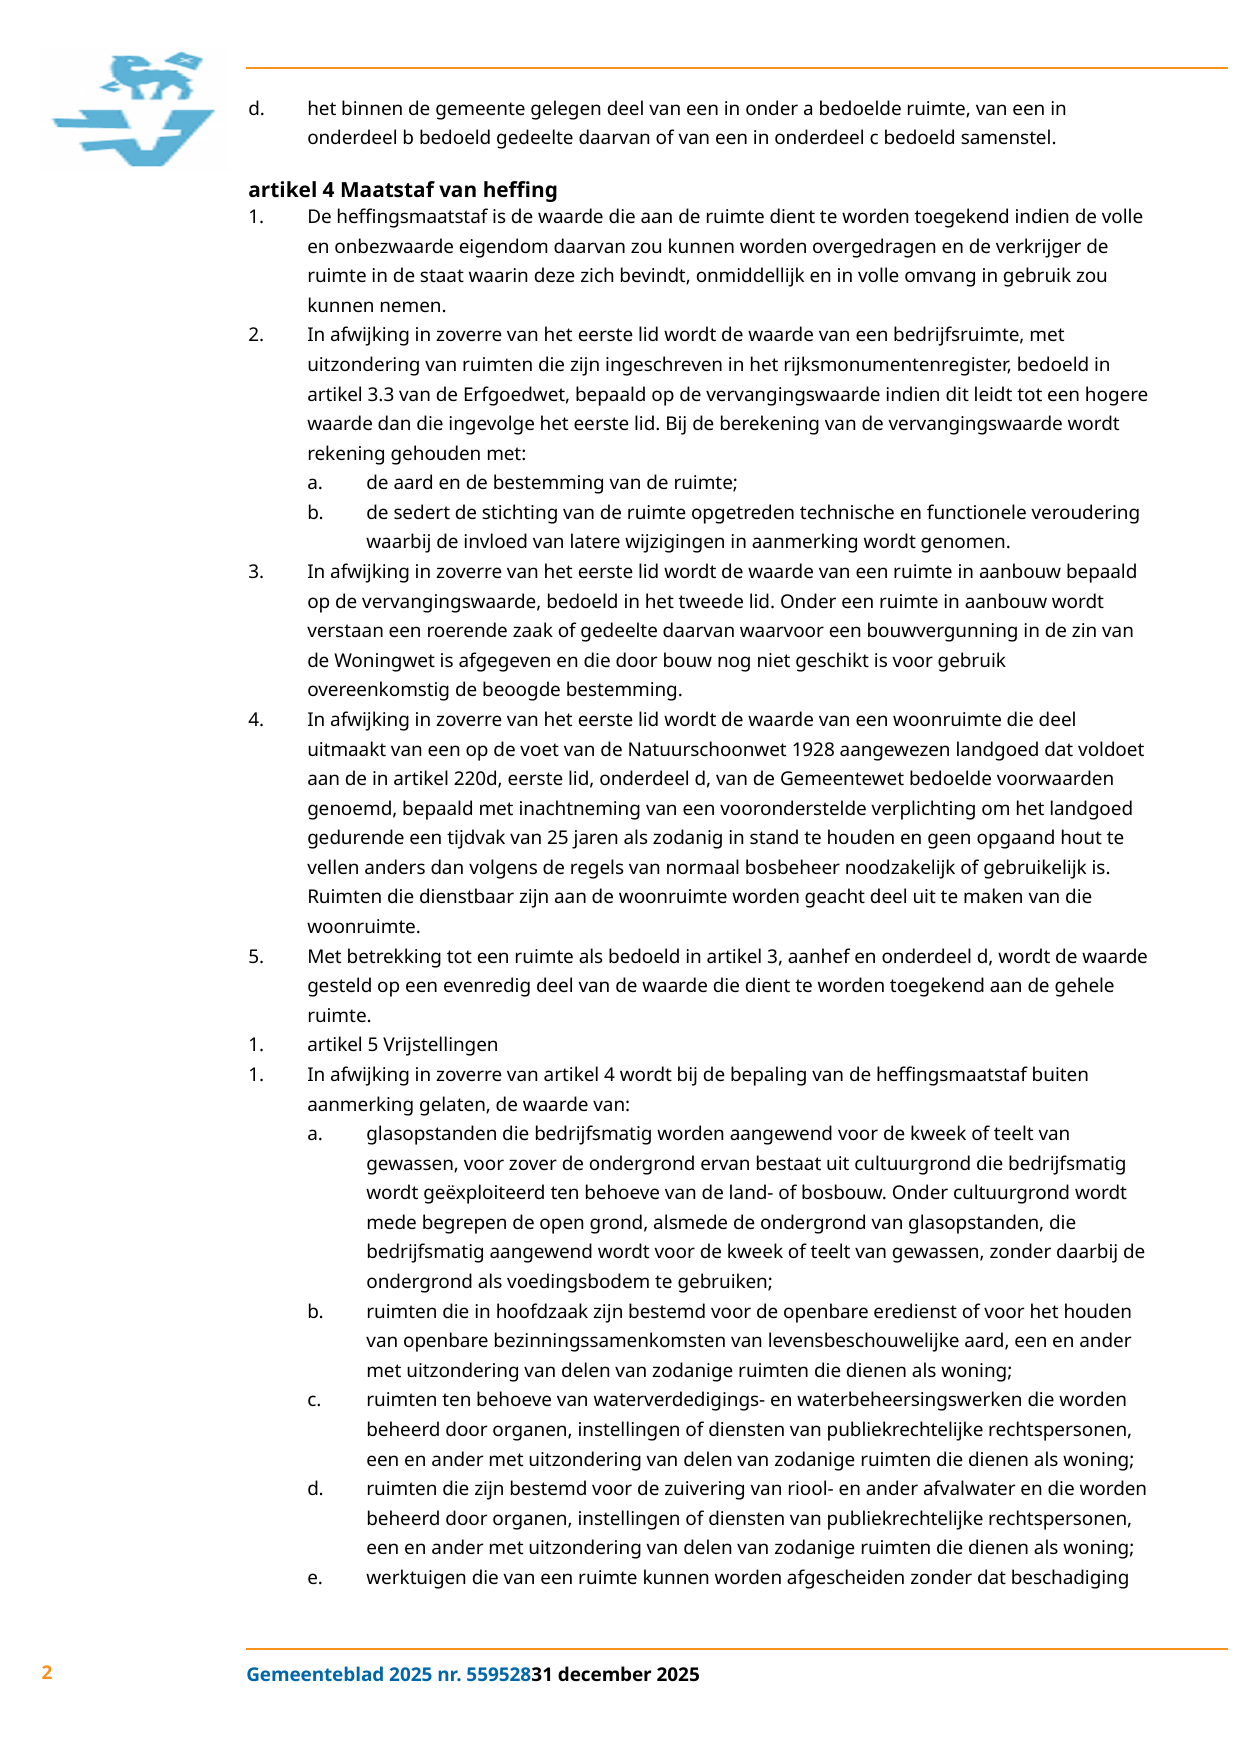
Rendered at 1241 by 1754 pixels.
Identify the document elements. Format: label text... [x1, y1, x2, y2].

list glasopstanden die bedrijfsmatig worden aangewend voor de kweek of teelt van gewassen, voor zover de ondergrond ervan bestaat uit cultuurgrond die bedrijfsmatig wordt geëxploiteerd ten behoeve van de land- of bosbouw. Onder cultuurgrond wordt mede begrepen de open grond, alsmede de ondergrond van glasopstanden, die bedrijfsmatig aangewend wordt voor de kweek of teelt van gewassen, zonder daarbij de ondergrond als voedingsbodem te gebruiken; [307, 1120, 1152, 1294]
list In afwijking in zoverre van het eerste lid wordt de waarde van een ruimte in aanbouw bepaald op de vervangingswaarde, bedoeld in het tweede lid. Onder een ruimte in aanbouw wordt verstaan een roerende zaak of gedeelte daarvan waarvoor een bouwvergunning in de zin van de Woningwet is afgegeven en die door bouw nog niet geschikt is voor gebruik overeenkomstig de beoogde bestemming. [248, 558, 1152, 702]
list ruimten die zijn bestemd voor de zuivering van riool- en ander afvalwater en die worden beheerd door organen, instellingen of diensten van publiekrechtelijke rechtspersonen, een en ander met uitzondering van delen van zodanige ruimten die dienen als woning; [307, 1475, 1152, 1560]
list ruimten ten behoeve van waterverdedigings- en waterbeheersingswerken die worden beheerd door organen, instellingen of diensten van publiekrechtelijke rechtspersonen, een en ander met uitzondering van delen van zodanige ruimten die dienen als woning; [307, 1387, 1152, 1471]
list In afwijking in zoverre van het eerste lid wordt de waarde van een bedrijfsruimte, met uitzondering van ruimten die zijn ingeschreven in het rijksmonumentenregister, bedoeld in artikel 3.3 van de Erfgoedwet, bepaald op de vervangingswaarde indien dit leidt tot een hogere waarde dan die ingevolge het eerste lid. Bij de berekening van de vervangingswaarde wordt rekening gehouden met: [248, 322, 1152, 466]
list De heffingsmaatstaf is de waarde die aan de ruimte dient te worden toegekend indien de volle en onbezwaarde eigendom daarvan zou kunnen worden overgedragen en de verkrijger de ruimte in de staat waarin deze zich bevindt, onmiddellijk en in volle omvang in gebruik zou kunnen nemen. [248, 203, 1152, 318]
list de aard en de bestemming van de ruimte; [307, 469, 1152, 495]
list artikel 5 Vrijstellingen [248, 1032, 1152, 1057]
picture [41, 47, 231, 172]
list In afwijking in zoverre van artikel 4 wordt bij de bepaling van de heffingsmaatstaf buiten aanmerking gelaten, de waarde van: [248, 1061, 1152, 1116]
list ruimten die in hoofdzaak zijn bestemd voor de openbare eredienst of voor het houden van openbare bezinningssamenkomsten van levensbeschouwelijke aard, een en ander met uitzondering van delen van zodanige ruimten die dienen als woning; [307, 1298, 1152, 1383]
list werktuigen die van een ruimte kunnen worden afgescheiden zonder dat beschadiging [307, 1564, 1152, 1590]
list de sedert de stichting van de ruimte opgetreden technische en functionele veroudering waarbij de invloed van latere wijzigingen in aanmerking wordt genomen. [307, 499, 1152, 554]
list het binnen de gemeente gelegen deel van een in onder a bedoelde ruimte, van een in onderdeel b bedoeld gedeelte daarvan of van een in onderdeel c bedoeld samenstel. [248, 95, 1152, 150]
text artikel 4 Maatstaf van heffing [248, 175, 1152, 203]
list Met betrekking tot een ruimte als bedoeld in artikel 3, aanhef en onderdeel d, wordt de waarde gesteld op een evenredig deel van de waarde die dient te worden toegekend aan de gehele ruimte. [248, 943, 1152, 1028]
list In afwijking in zoverre van het eerste lid wordt de waarde van een woonruimte die deel uitmaakt van een op de voet van de Natuurschoonwet 1928 aangewezen landgoed dat voldoet aan de in artikel 220d, eerste lid, onderdeel d, van de Gemeentewet bedoelde voorwaarden genoemd, bepaald met inachtneming van een vooronderstelde verplichting om het landgoed gedurende een tijdvak van 25 jaren als zodanig in stand te houden en geen opgaand hout te vellen anders dan volgens de regels van normaal bosbeheer noodzakelijk of gebruikelijk is. Ruimten die dienstbaar zijn aan de woonruimte worden geacht deel uit te maken van die woonruimte. [248, 706, 1152, 939]
